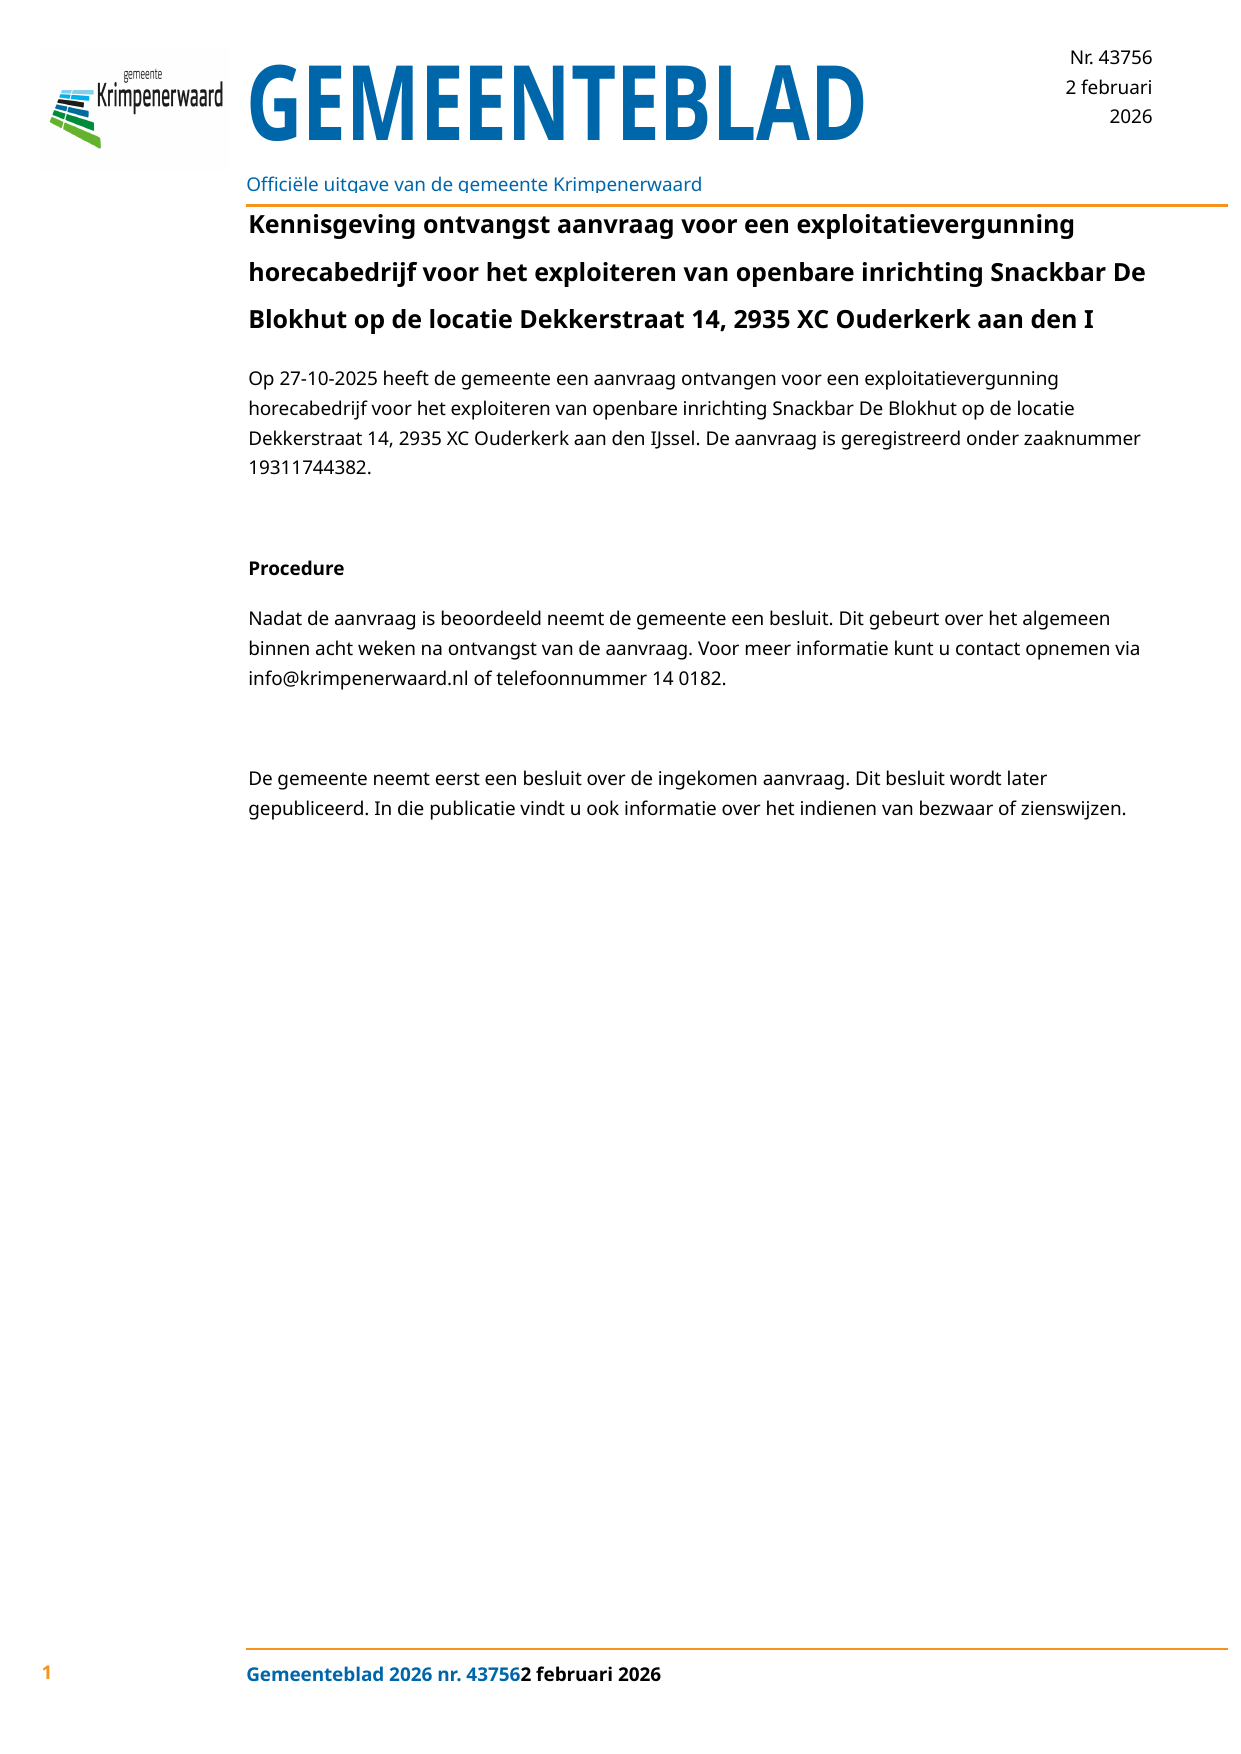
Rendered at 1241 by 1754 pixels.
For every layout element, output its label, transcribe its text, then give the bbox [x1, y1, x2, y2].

text Nadat de aanvraag is beoordeeld neemt de gemeente een besluit. Dit gebeurt over het algemeen binnen acht weken na ontvangst van de aanvraag. Voor meer informatie kunt u contact opnemen via info@krimpenerwaard.nl of telefoonnummer 14 0182. [248, 606, 1152, 690]
picture [41, 47, 231, 172]
text Procedure [248, 555, 1152, 581]
text De gemeente neemt eerst een besluit over de ingekomen aanvraag. Dit besluit wordt later gepubliceerd. In die publicatie vindt u ook informatie over het indienen van bezwaar of zienswijzen. [248, 766, 1152, 821]
text Op 27-10-2025 heeft de gemeente een aanvraag ontvangen voor een exploitatievergunning horecabedrijf voor het exploiteren van openbare inrichting Snackbar De Blokhut op de locatie Dekkerstraat 14, 2935 XC Ouderkerk aan den IJssel. De aanvraag is geregistreerd onder zaaknummer 19311744382. [248, 366, 1152, 480]
text Kennisgeving ontvangst aanvraag voor een exploitatievergunning horecabedrijf voor het exploiteren van openbare inrichting Snackbar De Blokhut op de locatie Dekkerstraat 14, 2935 XC Ouderkerk aan den I [248, 207, 1152, 336]
